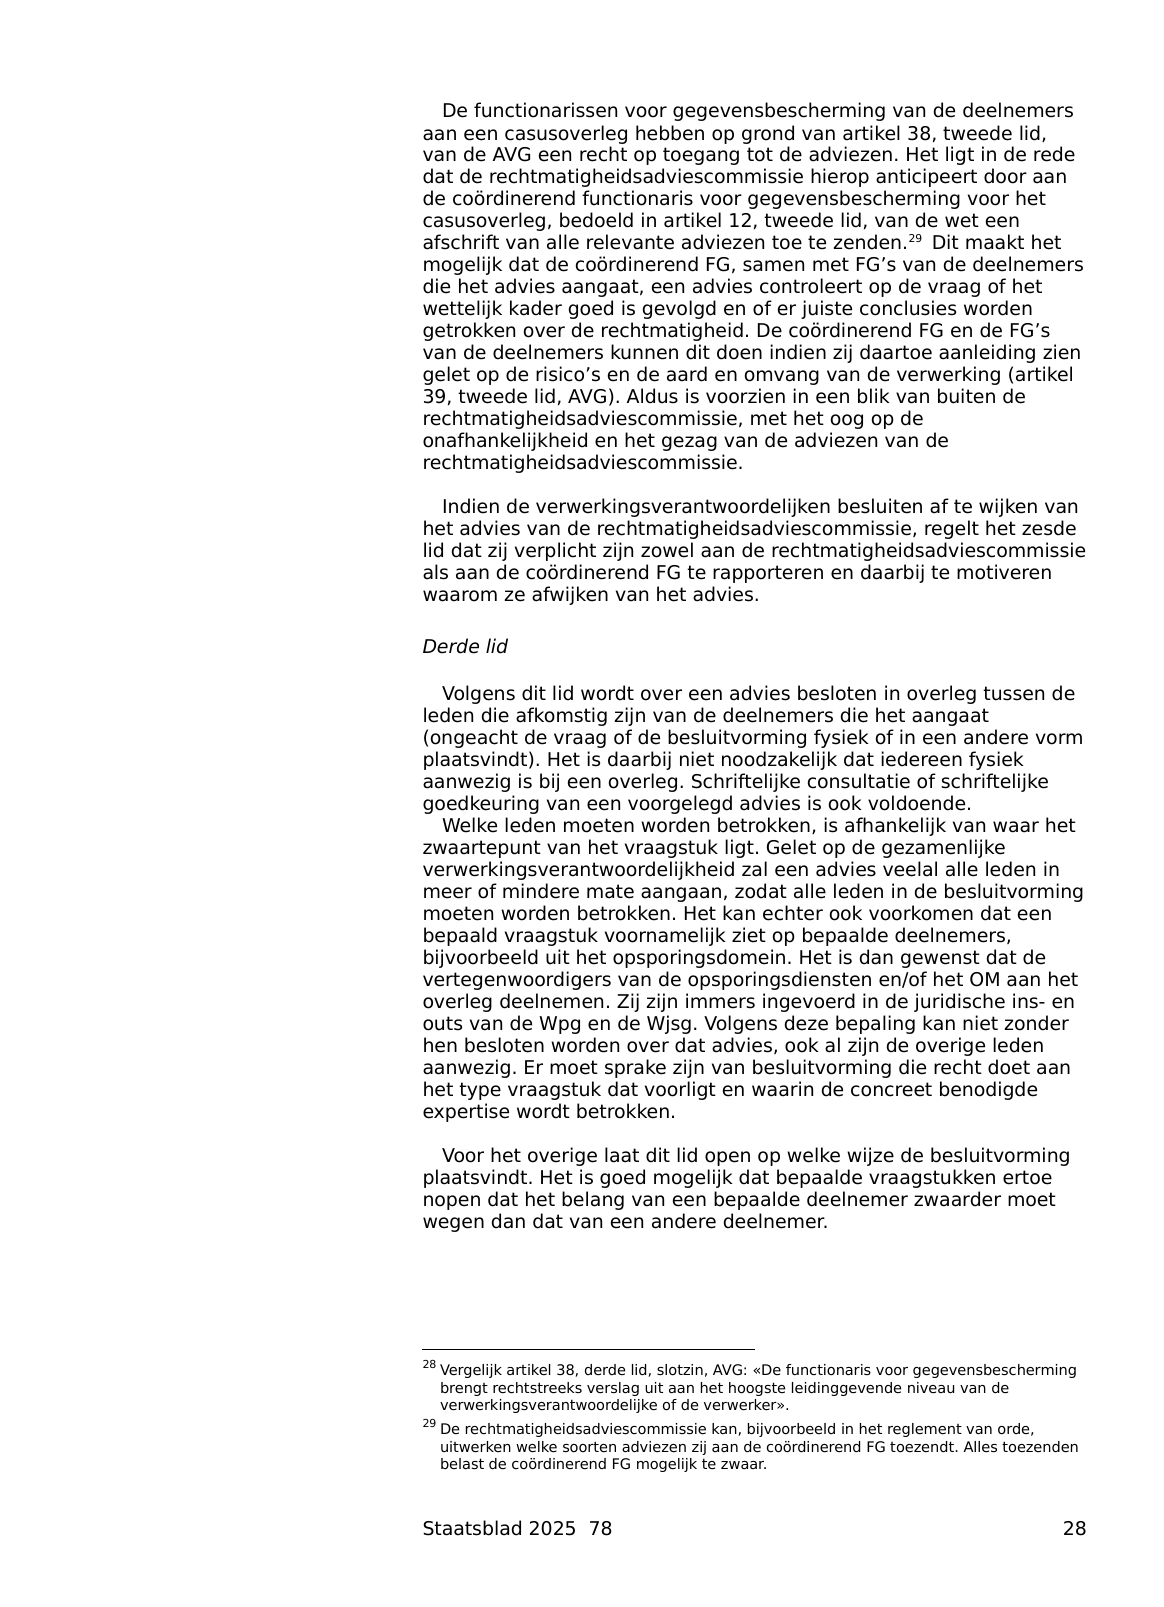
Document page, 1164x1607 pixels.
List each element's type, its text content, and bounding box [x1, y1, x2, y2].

text Volgens dit lid wordt over een advies besloten in overleg tussen de leden die afkomstig zijn van de deelnemers die het aangaat (ongeacht de vraag of de besluitvorming fysiek of in een andere vorm plaatsvindt). Het is daarbij niet noodzakelijk dat iedereen fysiek aanwezig is bij een overleg. Schriftelijke consultatie of schriftelijke goedkeuring van een voorgelegd advies is ook voldoende. [422, 683, 1087, 815]
text Indien de verwerkingsverantwoordelijken besluiten af te wijken van het advies van de rechtmatigheidsadviescommissie, regelt het zesde lid dat zij verplicht zijn zowel aan de rechtmatigheidsadviescommissie als aan de coördinerend FG te rapporteren en daarbij te motiveren waarom ze afwijken van het advies. [422, 496, 1087, 606]
text Vergelijk artikel 38, derde lid, slotzin, AVG: «De functionaris voor gegevensbescherming brengt rechtstreeks verslag uit aan het hoogste leidinggevende niveau van de verwerkingsverantwoordelijke of de verwerker». [422, 1358, 1087, 1414]
text Voor het overige laat dit lid open op welke wijze de besluitvorming plaatsvindt. Het is goed mogelijk dat bepaalde vraagstukken ertoe nopen dat het belang van een bepaalde deelnemer zwaarder moet wegen dan dat van een andere deelnemer. [422, 1145, 1087, 1233]
text Welke leden moeten worden betrokken, is afhankelijk van waar het zwaartepunt van het vraagstuk ligt. Gelet op de gezamenlijke verwerkingsverantwoordelijkheid zal een advies veelal alle leden in meer of mindere mate aangaan, zodat alle leden in de besluitvorming moeten worden betrokken. Het kan echter ook voorkomen dat een bepaald vraagstuk voornamelijk ziet op bepaalde deelnemers, bijvoorbeeld uit het opsporingsdomein. Het is dan gewenst dat de vertegenwoordigers van de opsporingsdiensten en/of het OM aan het overleg deelnemen. Zij zijn immers ingevoerd in de juridische ins- en outs van de Wpg en de Wjsg. Volgens deze bepaling kan niet zonder hen besloten worden over dat advies, ook al zijn de overige leden aanwezig. Er moet sprake zijn van besluitvorming die recht doet aan het type vraagstuk dat voorligt en waarin de concreet benodigde expertise wordt betrokken. [422, 815, 1087, 1123]
subtitle Derde lid [422, 636, 1087, 658]
text De functionarissen voor gegevensbescherming van de deelnemers aan een casusoverleg hebben op grond van artikel 38, tweede lid, van de AVG een recht op toegang tot de adviezen. Het ligt in de rede dat de rechtmatigheidsadviescommissie hierop anticipeert door aan de coördinerend functionaris voor gegevensbescherming voor het casusoverleg, bedoeld in artikel 12, tweede lid, van de wet een afschrift van alle relevante adviezen toe te zenden. Dit maakt het mogelijk dat de coördinerend FG, samen met FG’s van de deelnemers die het advies aangaat, een advies controleert op de vraag of het wettelijk kader goed is gevolgd en of er juiste conclusies worden getrokken over de rechtmatigheid. De coördinerend FG en de FG’s van de deelnemers kunnen dit doen indien zij daartoe aanleiding zien gelet op de risico’s en de aard en omvang van de verwerking (artikel 39, tweede lid, AVG). Aldus is voorzien in een blik van buiten de rechtmatigheidsadviescommissie, met het oog op de onafhankelijkheid en het gezag van de adviezen van de rechtmatigheidsadviescommissie. [422, 100, 1087, 474]
text De rechtmatigheidsadviescommissie kan, bijvoorbeeld in het reglement van orde, uitwerken welke soorten adviezen zij aan de coördinerend FG toezendt. Alles toezenden belast de coördinerend FG mogelijk te zwaar. [422, 1417, 1087, 1473]
